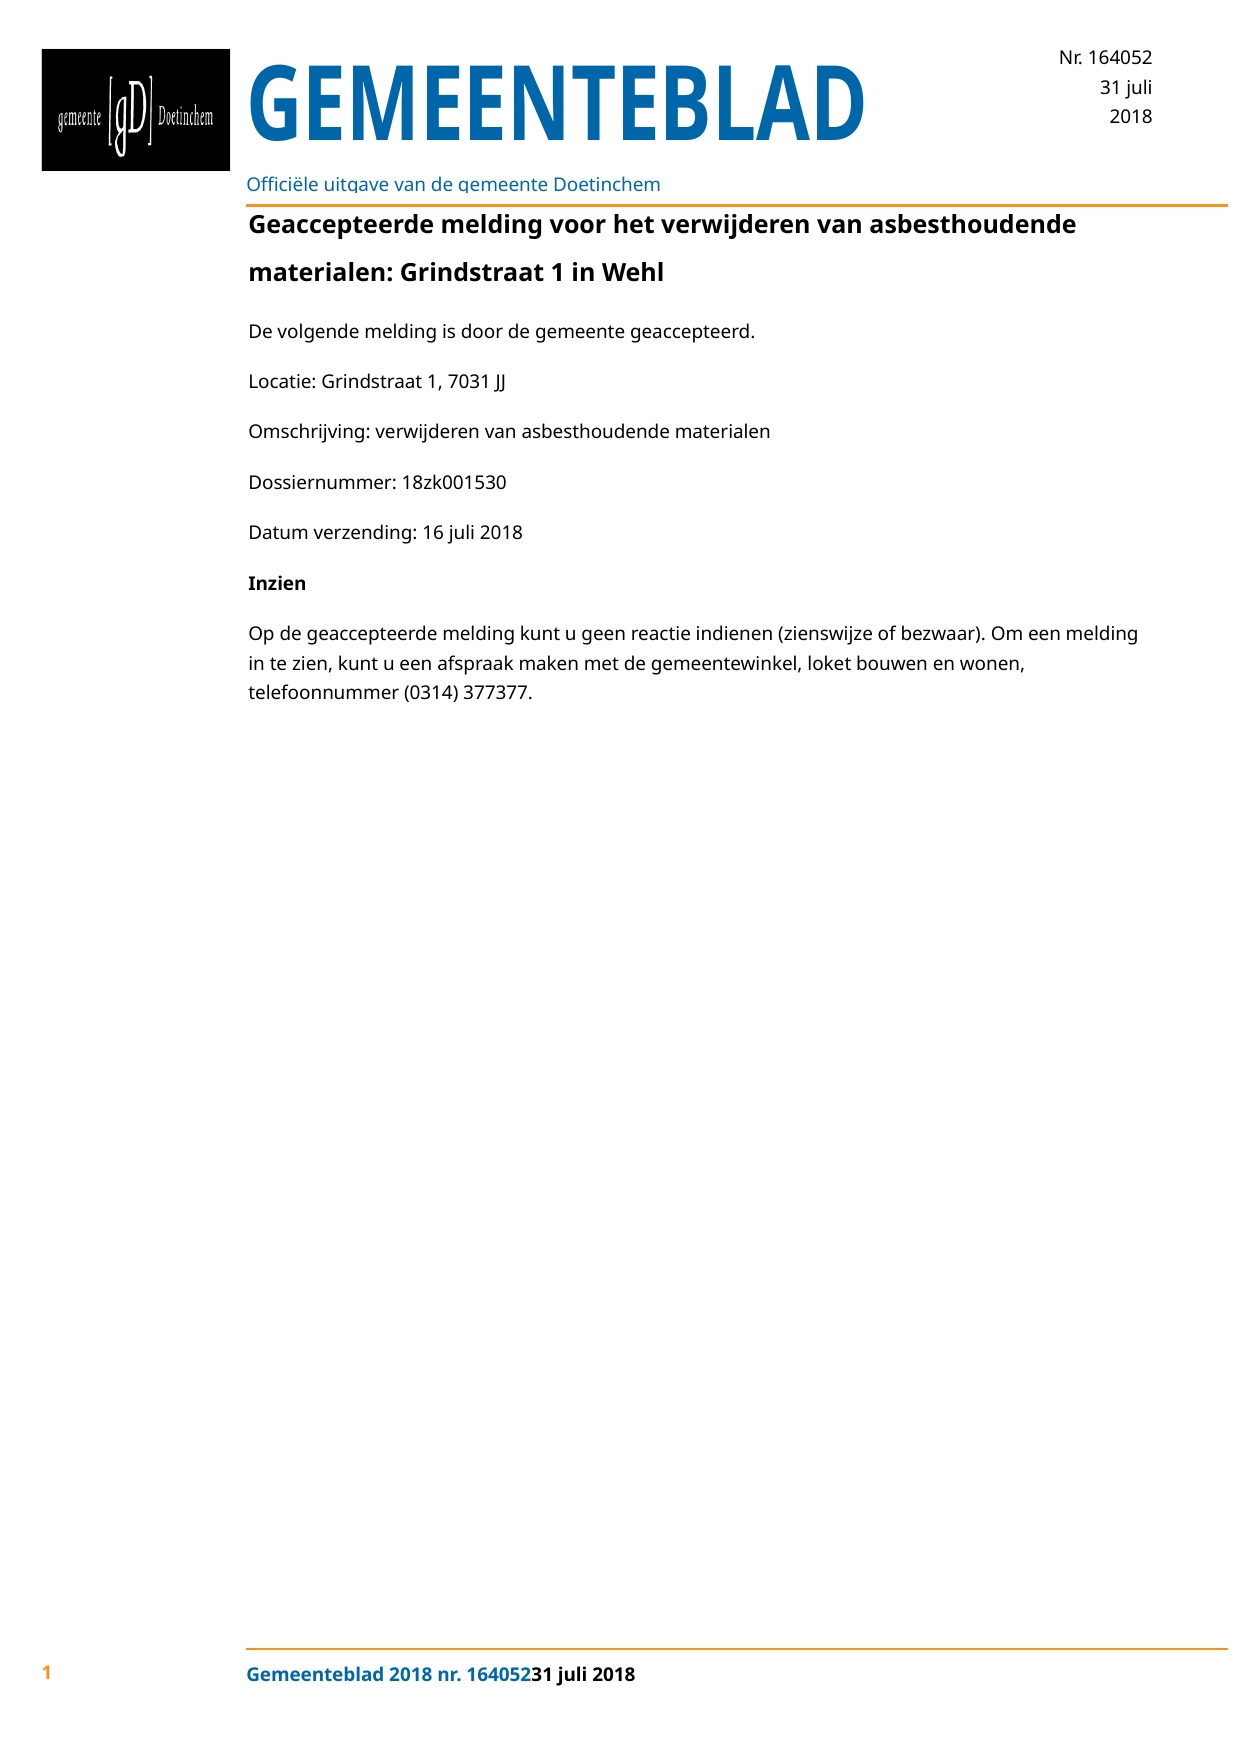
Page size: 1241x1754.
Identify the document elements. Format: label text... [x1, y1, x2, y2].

text Locatie: Grindstraat 1, 7031 JJ [248, 368, 1152, 394]
text Datum verzending: 16 juli 2018 [248, 519, 1152, 545]
picture [41, 47, 231, 172]
text Omschrijving: verwijderen van asbesthoudende materialen [248, 419, 1152, 444]
text Dossiernummer: 18zk001530 [248, 469, 1152, 495]
text Inzien [248, 570, 1152, 596]
text Op de geaccepteerde melding kunt u geen reactie indienen (zienswijze of bezwaar). Om een melding in te zien, kunt u een afspraak maken met de gemeentewinkel, loket bouwen en wonen, telefoonnummer (0314) 377377. [248, 620, 1152, 705]
text De volgende melding is door de gemeente geaccepteerd. [248, 318, 1152, 344]
text Geaccepteerde melding voor het verwijderen van asbesthoudende materialen: Grindstraat 1 in Wehl [248, 207, 1152, 288]
